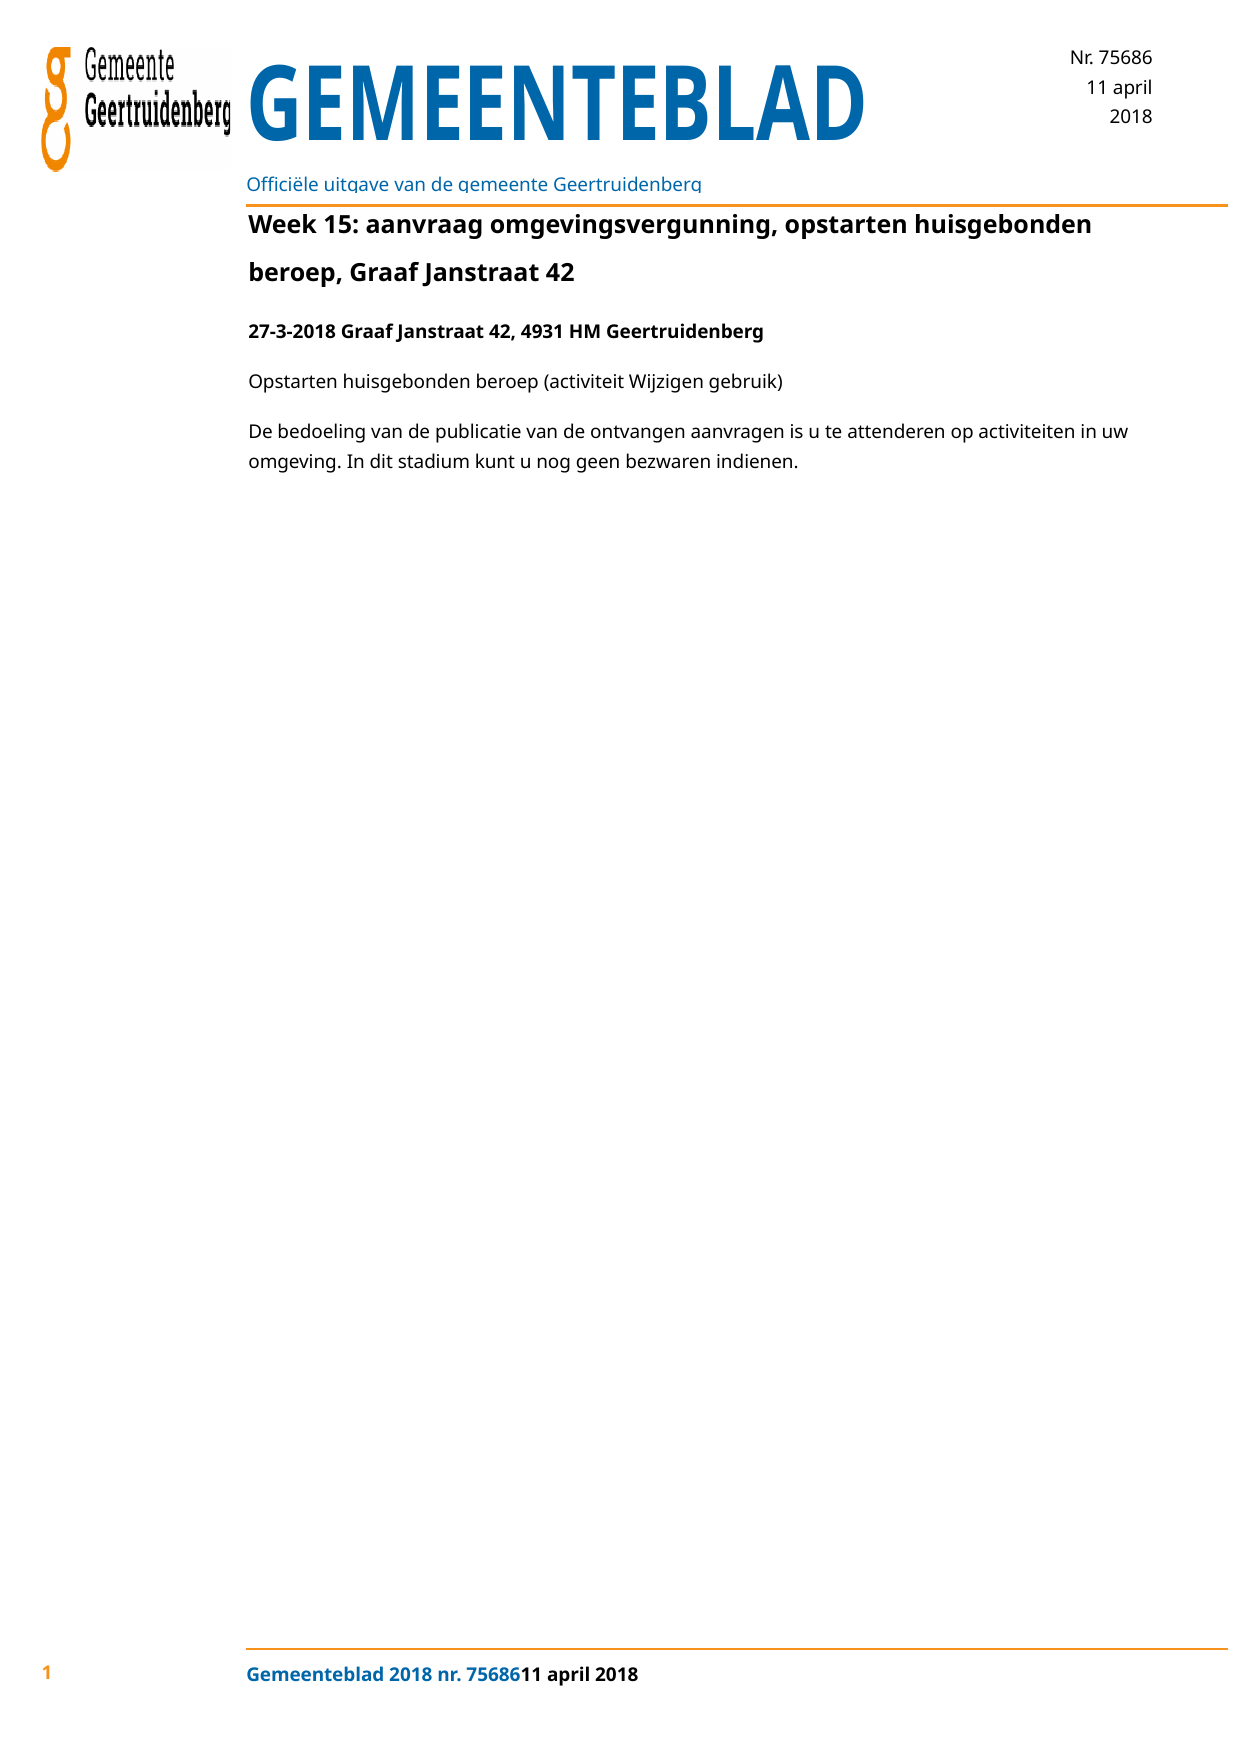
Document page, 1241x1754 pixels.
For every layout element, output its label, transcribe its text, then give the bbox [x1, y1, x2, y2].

text 27-3-2018 Graaf Janstraat 42, 4931 HM Geertruidenberg [248, 318, 1152, 344]
text Opstarten huisgebonden beroep (activiteit Wijzigen gebruik) [248, 368, 1152, 394]
picture [41, 47, 231, 172]
text Week 15: aanvraag omgevingsvergunning, opstarten huisgebonden beroep, Graaf Janstraat 42 [248, 207, 1152, 288]
text De bedoeling van de publicatie van de ontvangen aanvragen is u te attenderen op activiteiten in uw omgeving. In dit stadium kunt u nog geen bezwaren indienen. [248, 419, 1152, 474]
